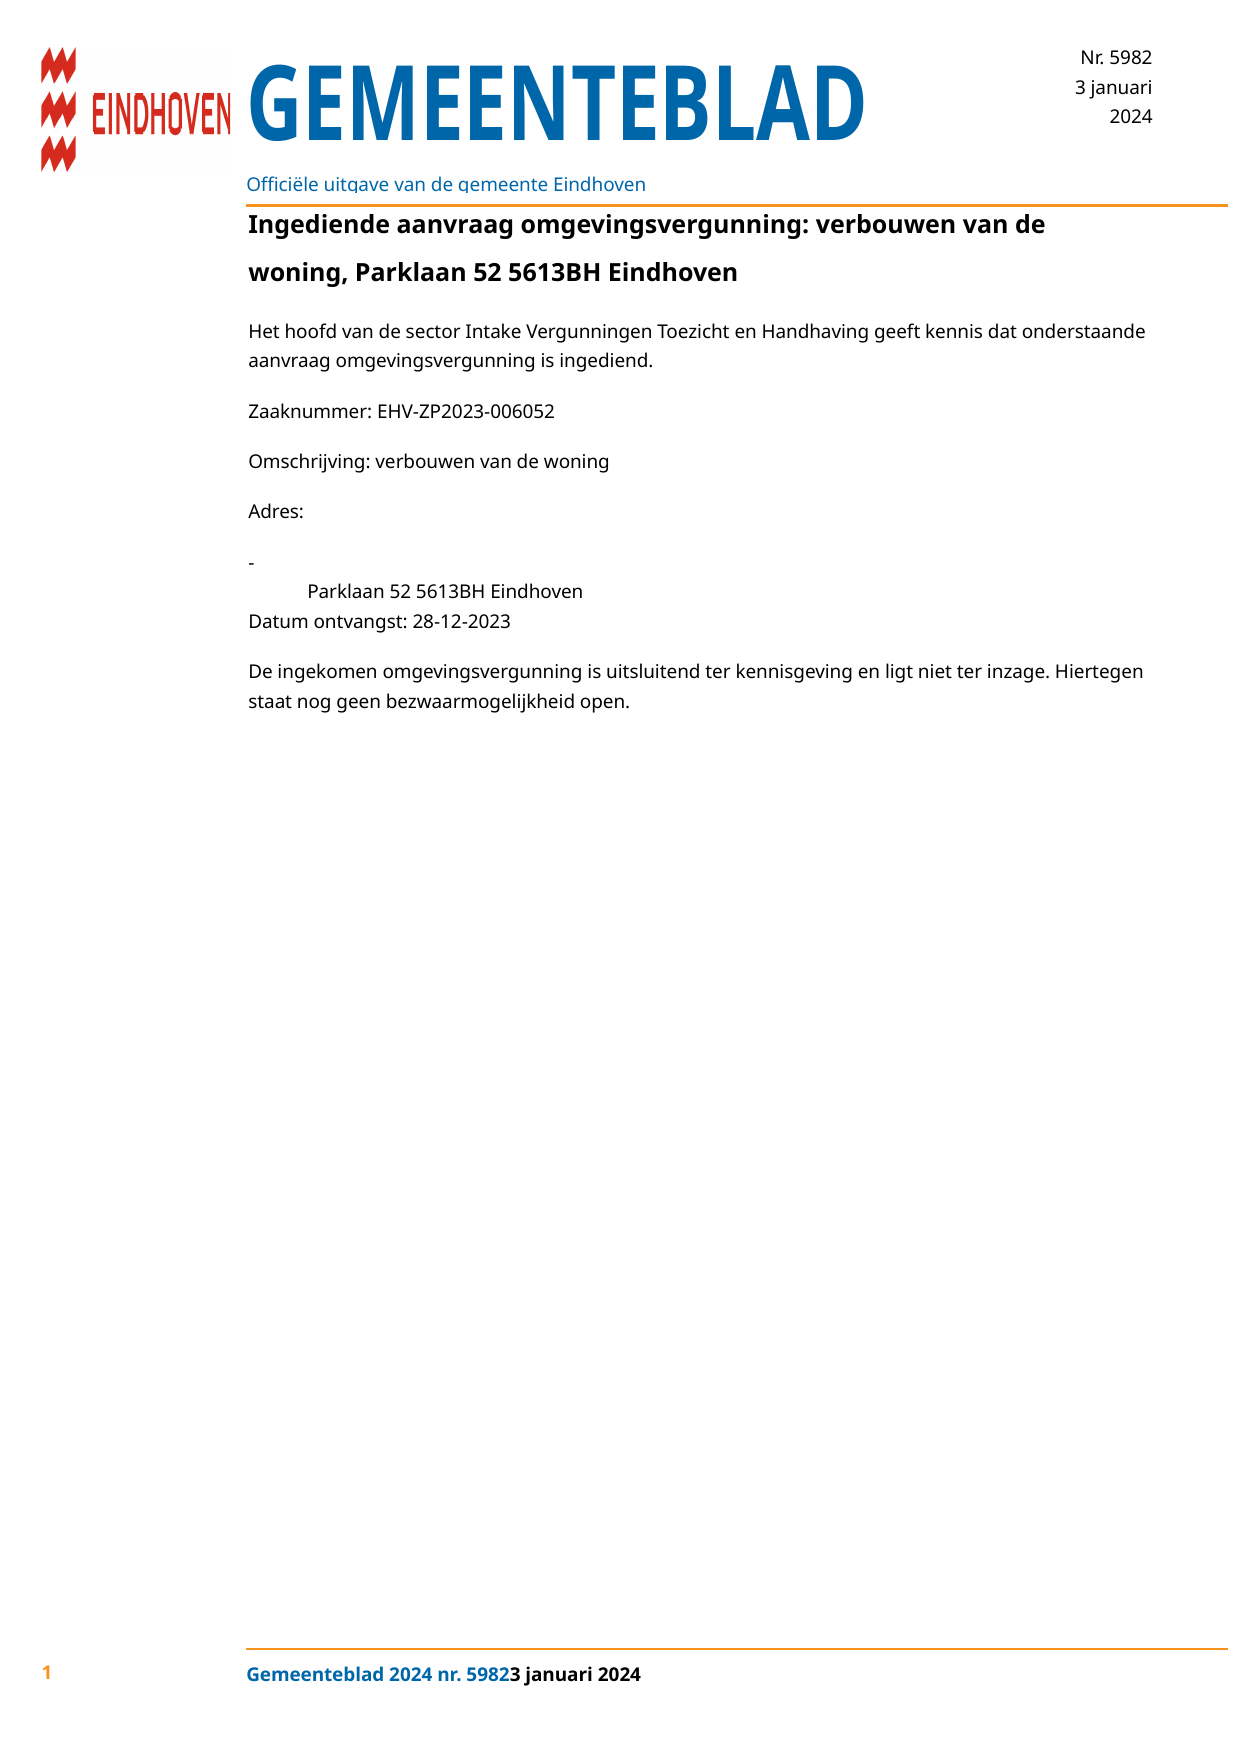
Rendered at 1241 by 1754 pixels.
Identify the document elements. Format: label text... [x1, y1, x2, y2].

list Parklaan 52 5613BH Eindhoven [248, 579, 1152, 604]
text Datum ontvangst: 28-12-2023 [248, 608, 1152, 634]
text Ingediende aanvraag omgevingsvergunning: verbouwen van de woning, Parklaan 52 5613BH Eindhoven [248, 207, 1152, 288]
text Zaaknummer: EHV-ZP2023-006052 [248, 398, 1152, 424]
text Adres: [248, 499, 1152, 524]
picture [41, 47, 231, 172]
text De ingekomen omgevingsvergunning is uitsluitend ter kennisgeving en ligt niet ter inzage. Hiertegen staat nog geen bezwaarmogelijkheid open. [248, 659, 1152, 714]
text Omschrijving: verbouwen van de woning [248, 448, 1152, 474]
text Het hoofd van de sector Intake Vergunningen Toezicht en Handhaving geeft kennis dat onderstaande aanvraag omgevingsvergunning is ingediend. [248, 318, 1152, 373]
